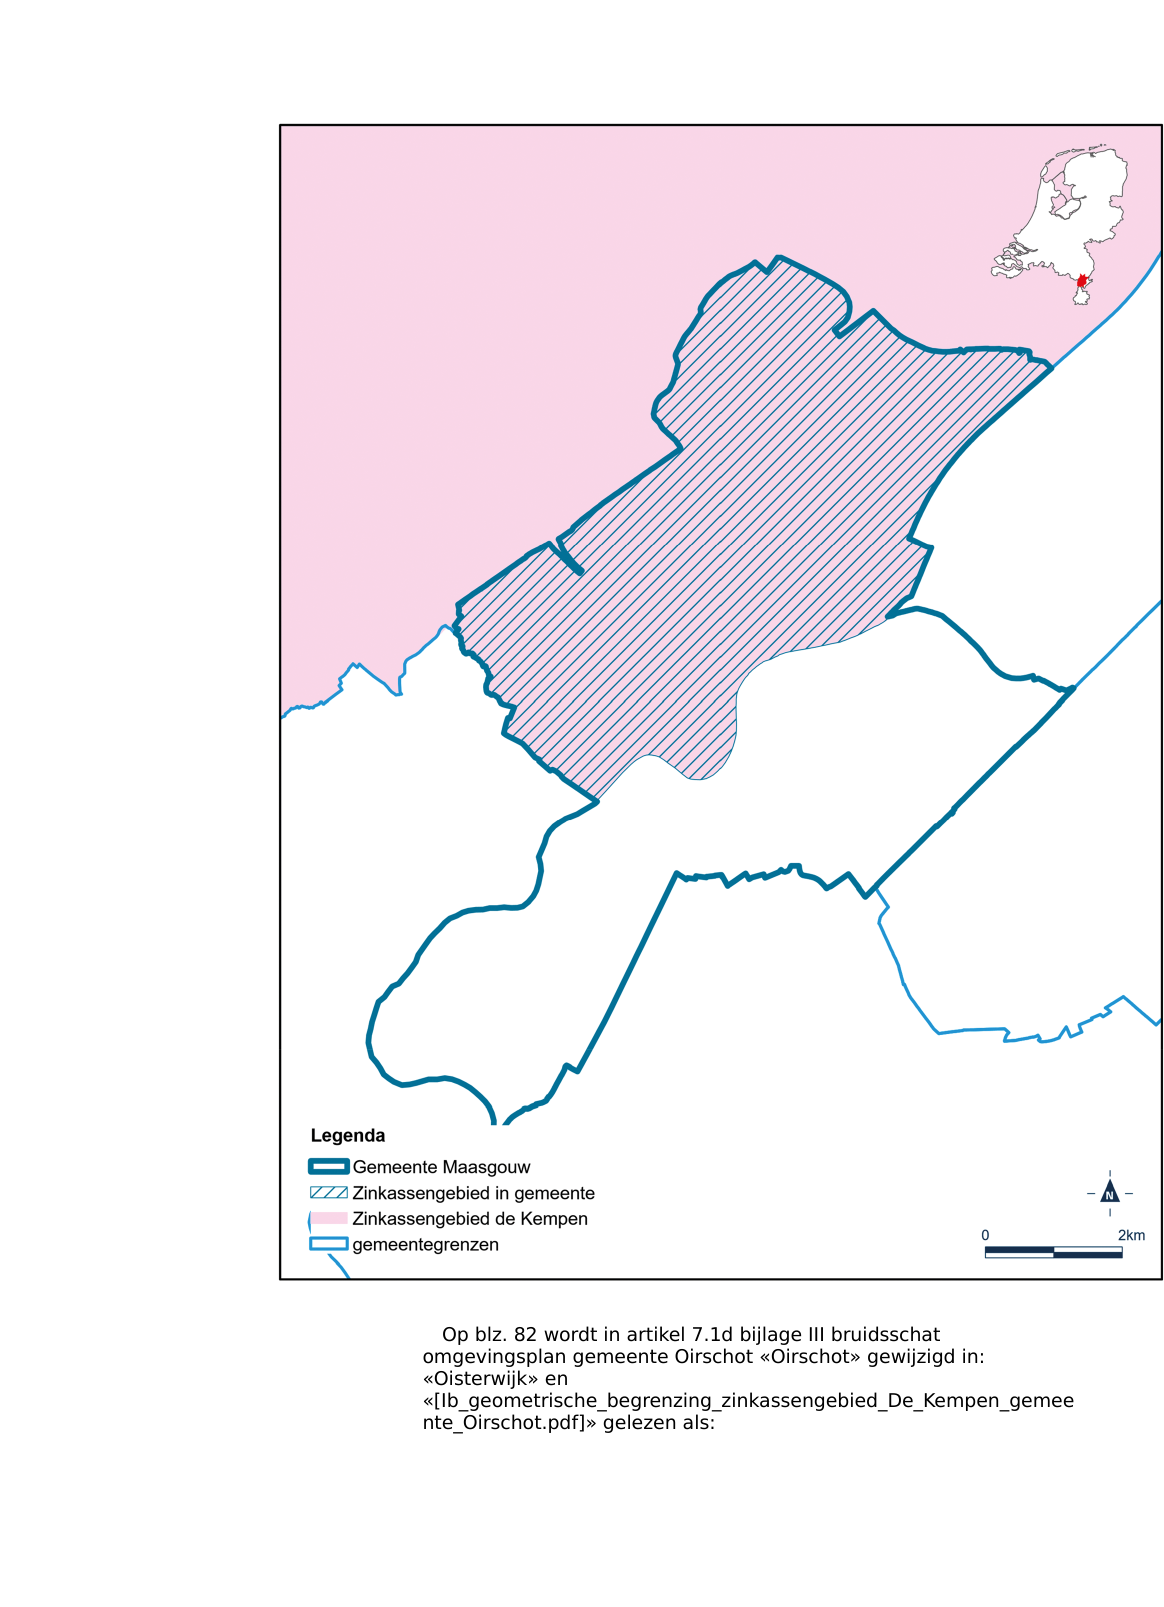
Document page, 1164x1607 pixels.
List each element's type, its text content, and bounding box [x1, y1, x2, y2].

picture [277, 122, 1164, 1281]
text Op blz. 82 wordt in artikel 7.1d bijlage III bruidsschat omgevingsplan gemeente Oirschot «Oirschot» gewijzigd in: «Oisterwijk» en «[Ib_geometrische_begrenzing_zinkassengebied_De_Kempen_gemeente_Oirschot.pdf]» gelezen als: [422, 1324, 1087, 1434]
